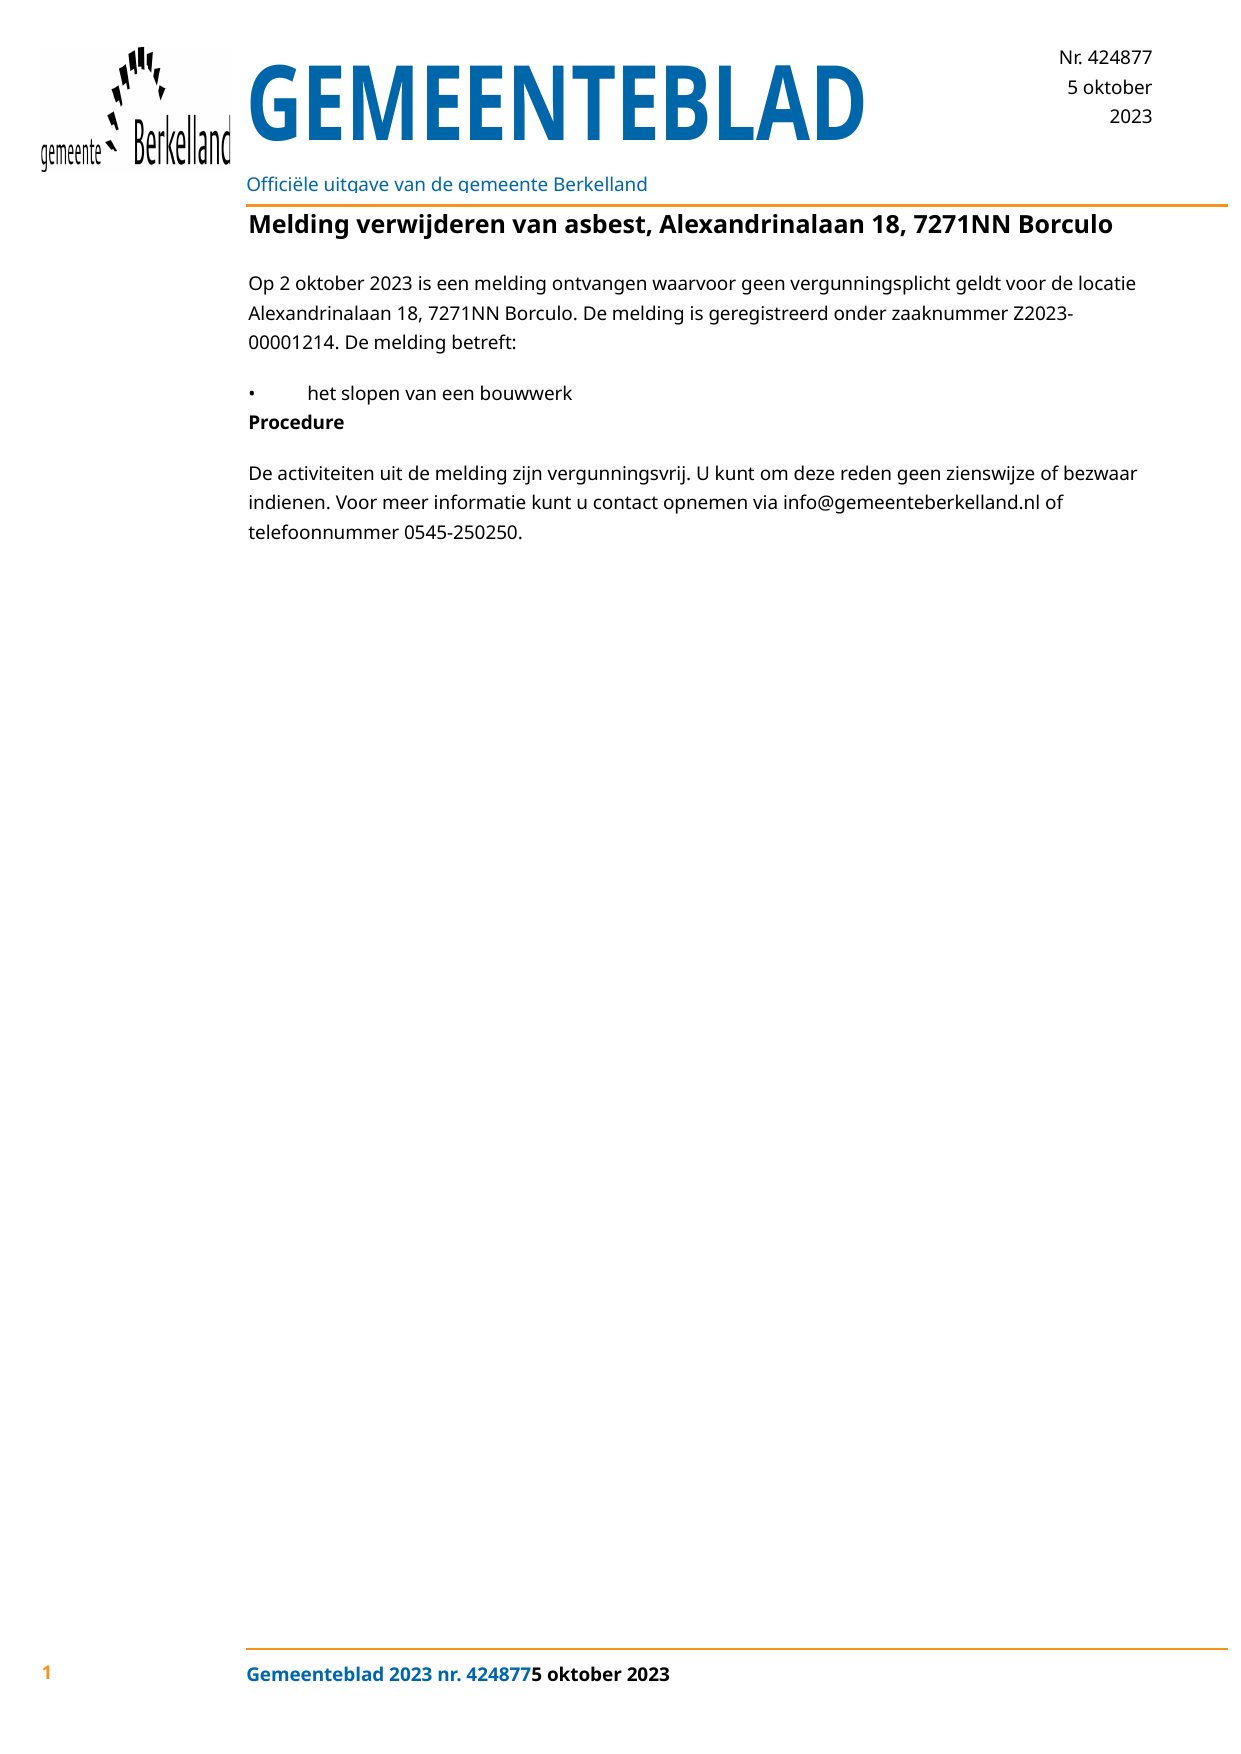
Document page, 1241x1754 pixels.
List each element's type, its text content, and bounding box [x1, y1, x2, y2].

picture [41, 47, 231, 172]
list het slopen van een bouwwerk [248, 380, 1152, 406]
text De activiteiten uit de melding zijn vergunningsvrij. U kunt om deze reden geen zienswijze of bezwaar indienen. Voor meer informatie kunt u contact opnemen via info@gemeenteberkelland.nl of telefoonnummer 0545-250250. [248, 460, 1152, 545]
text Op 2 oktober 2023 is een melding ontvangen waarvoor geen vergunningsplicht geldt voor de locatie Alexandrinalaan 18, 7271NN Borculo. De melding is geregistreerd onder zaaknummer Z2023-00001214. De melding betreft: [248, 270, 1152, 355]
text Melding verwijderen van asbest, Alexandrinalaan 18, 7271NN Borculo [248, 207, 1152, 241]
text Procedure [248, 409, 1152, 435]
